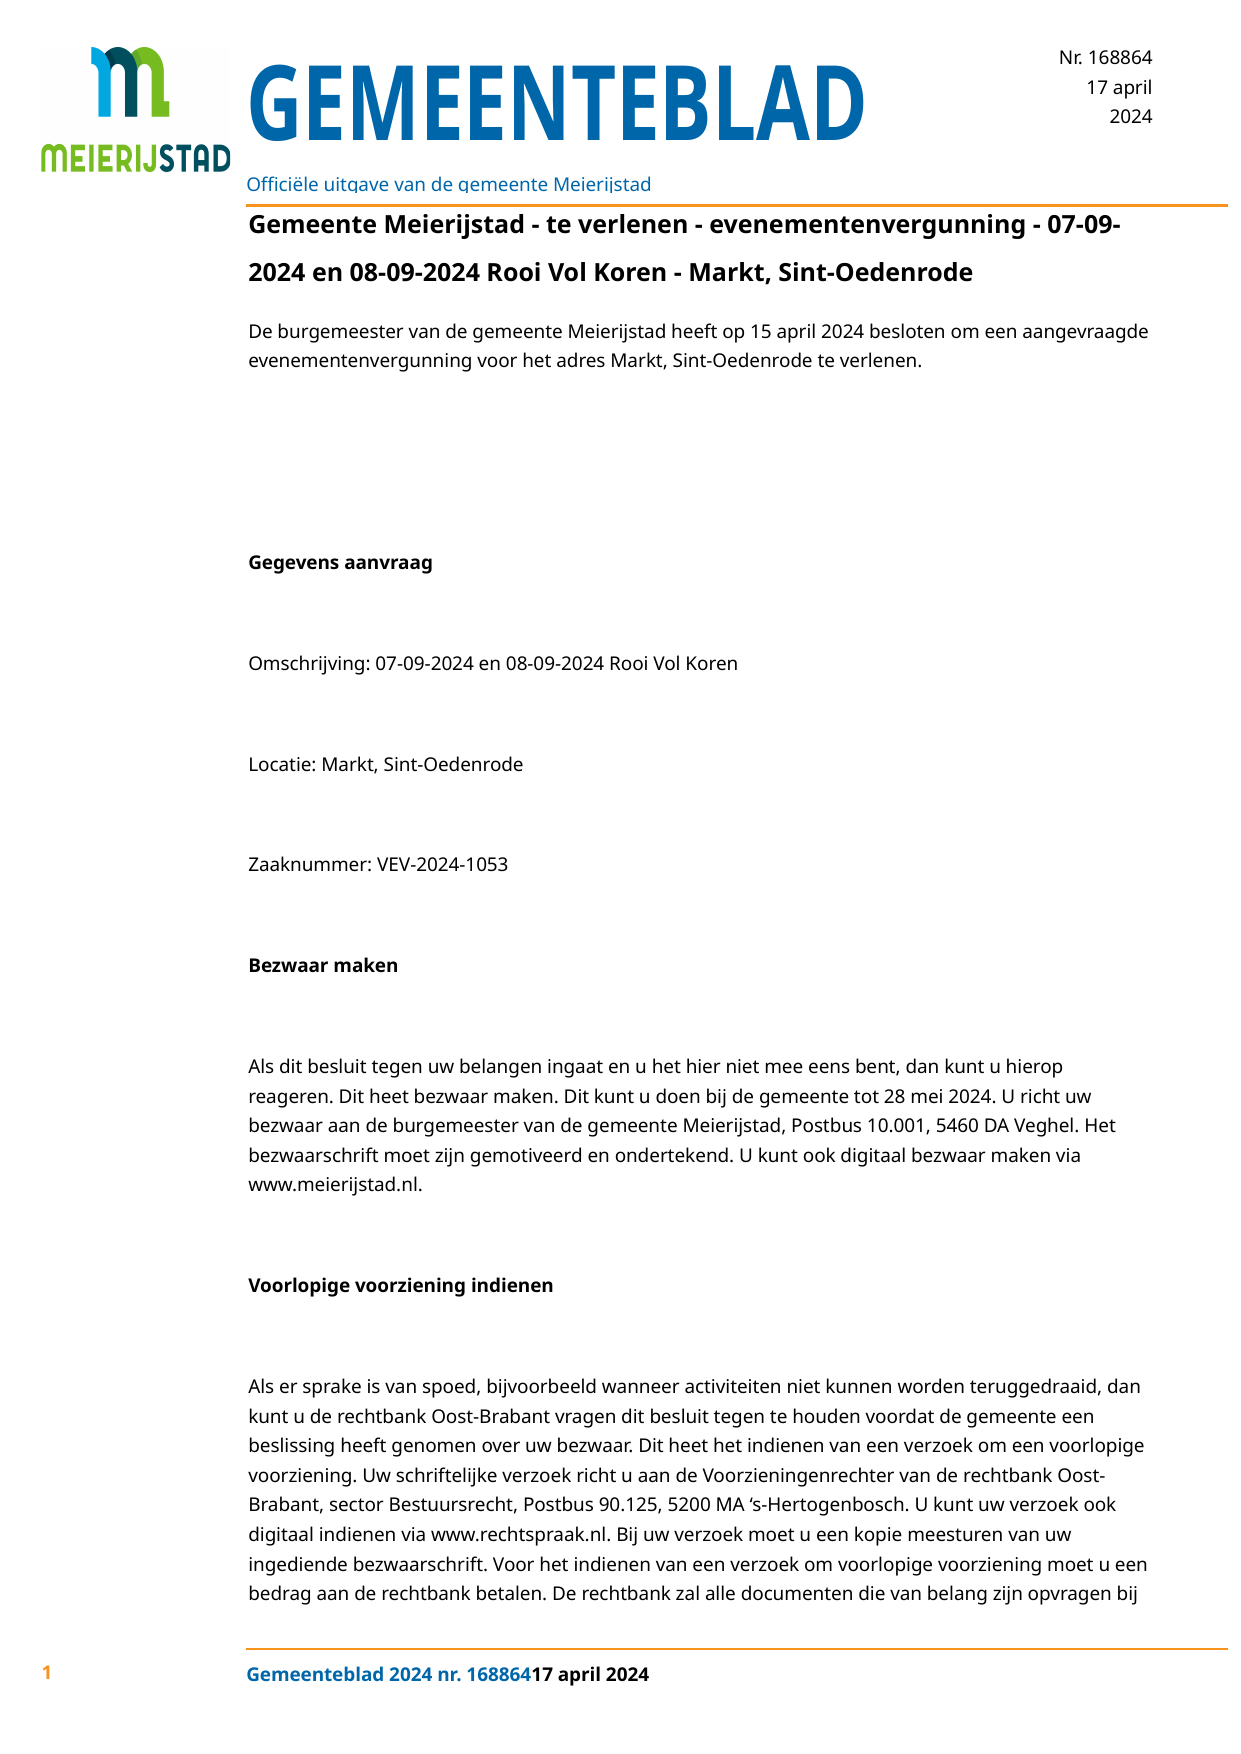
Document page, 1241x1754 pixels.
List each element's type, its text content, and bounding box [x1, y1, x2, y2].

text Zaaknummer: VEV-2024-1053 [248, 852, 1152, 877]
text De burgemeester van de gemeente Meierijstad heeft op 15 april 2024 besloten om een aangevraagde evenementenvergunning voor het adres Markt, Sint-Oedenrode te verlenen. [248, 318, 1152, 373]
text Gemeente Meierijstad - te verlenen - evenementenvergunning - 07-09-2024 en 08-09-2024 Rooi Vol Koren - Markt, Sint-Oedenrode [248, 207, 1152, 288]
text Bezwaar maken [248, 952, 1152, 978]
picture [41, 47, 231, 172]
text Als dit besluit tegen uw belangen ingaat en u het hier niet mee eens bent, dan kunt u hierop reageren. Dit heet bezwaar maken. Dit kunt u doen bij de gemeente tot 28 mei 2024. U richt uw bezwaar aan de burgemeester van de gemeente Meierijstad, Postbus 10.001, 5460 DA Veghel. Het bezwaarschrift moet zijn gemotiveerd en ondertekend. U kunt ook digitaal bezwaar maken via www.meierijstad.nl. [248, 1053, 1152, 1197]
text Als er sprake is van spoed, bijvoorbeeld wanneer activiteiten niet kunnen worden teruggedraaid, dan kunt u de rechtbank Oost-Brabant vragen dit besluit tegen te houden voordat de gemeente een beslissing heeft genomen over uw bezwaar. Dit heet het indienen van een verzoek om een voorlopige voorziening. Uw schriftelijke verzoek richt u aan de Voorzieningenrechter van de rechtbank Oost-Brabant, sector Bestuursrecht, Postbus 90.125, 5200 MA ‘s-Hertogenbosch. U kunt uw verzoek ook digitaal indienen via www.rechtspraak.nl. Bij uw verzoek moet u een kopie meesturen van uw ingediende bezwaarschrift. Voor het indienen van een verzoek om voorlopige voorziening moet u een bedrag aan de rechtbank betalen. De rechtbank zal alle documenten die van belang zijn opvragen bij [248, 1373, 1152, 1606]
text Omschrijving: 07-09-2024 en 08-09-2024 Rooi Vol Koren [248, 650, 1152, 676]
text Gegevens aanvraag [248, 549, 1152, 575]
text Locatie: Markt, Sint-Oedenrode [248, 751, 1152, 777]
text Voorlopige voorziening indienen [248, 1272, 1152, 1298]
